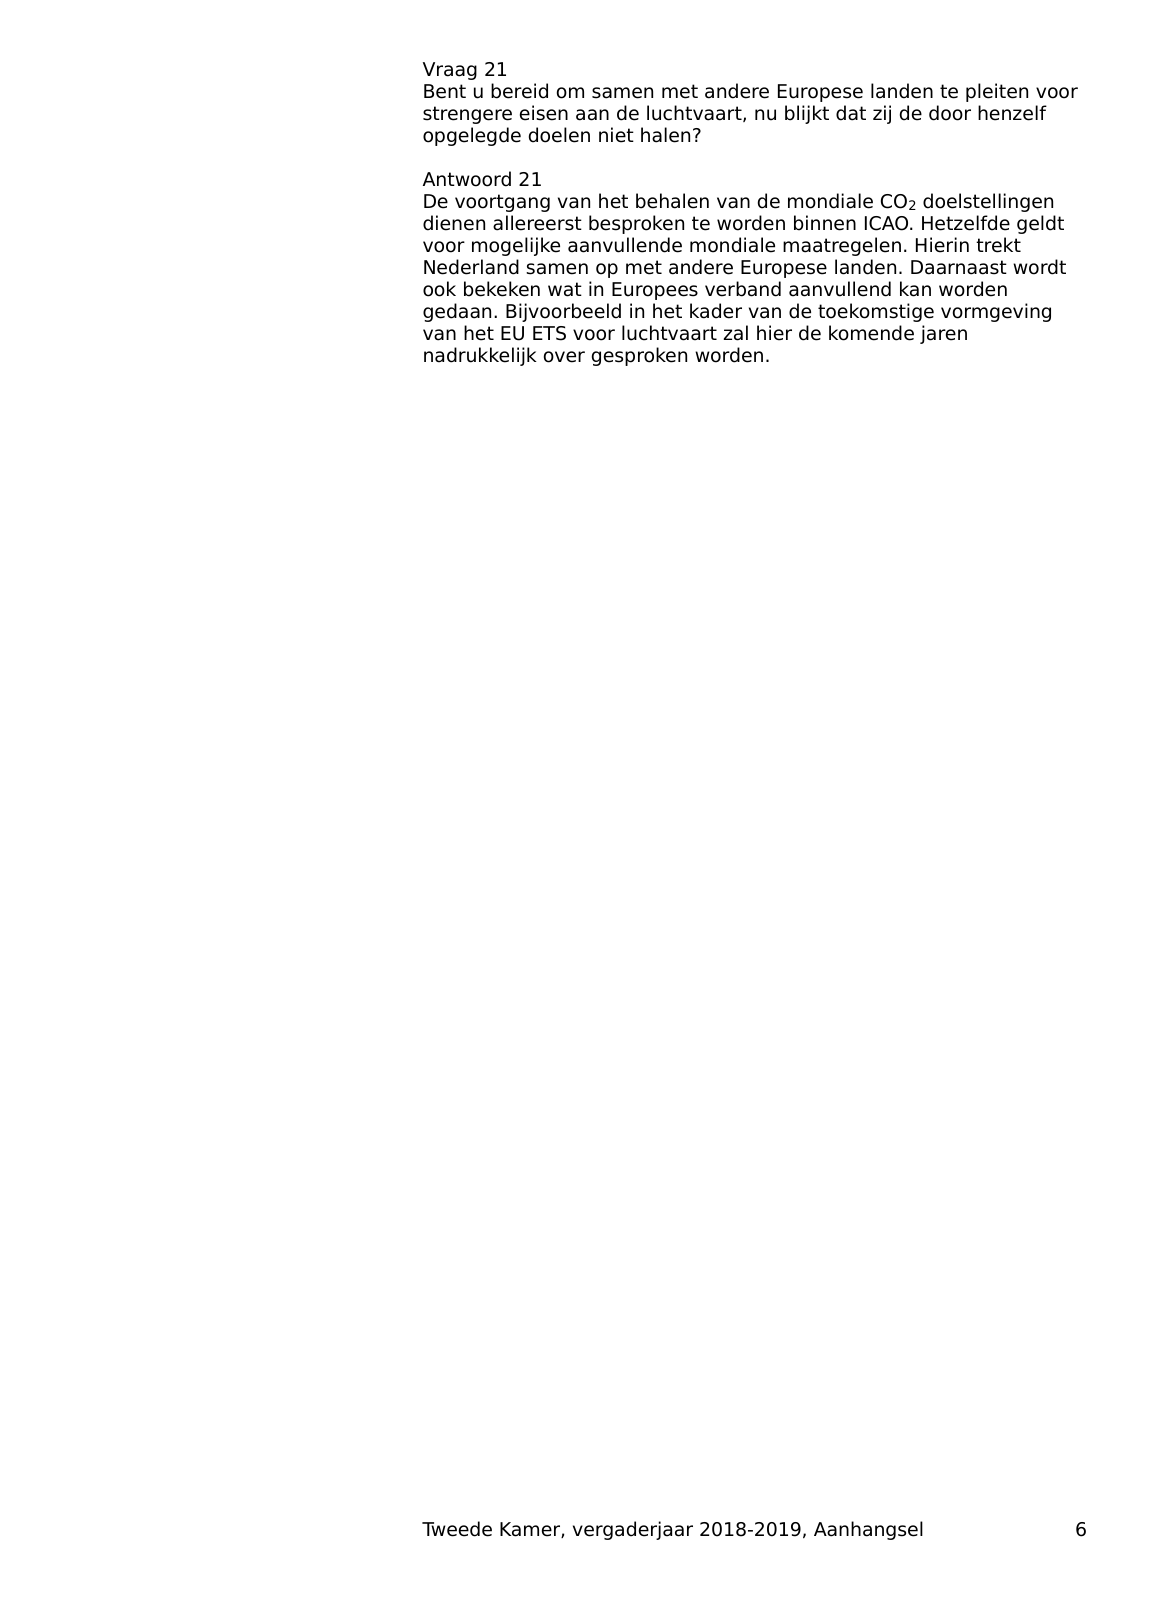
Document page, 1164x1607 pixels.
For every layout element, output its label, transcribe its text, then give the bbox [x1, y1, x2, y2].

text De voortgang van het behalen van de mondiale CO2 doelstellingen dienen allereerst besproken te worden binnen ICAO. Hetzelfde geldt voor mogelijke aanvullende mondiale maatregelen. Hierin trekt Nederland samen op met andere Europese landen. Daarnaast wordt ook bekeken wat in Europees verband aanvullend kan worden gedaan. Bijvoorbeeld in het kader van de toekomstige vormgeving van het EU ETS voor luchtvaart zal hier de komende jaren nadrukkelijk over gesproken worden. [422, 191, 1087, 367]
text Antwoord 21 [422, 169, 1087, 191]
text Bent u bereid om samen met andere Europese landen te pleiten voor strengere eisen aan de luchtvaart, nu blijkt dat zij de door henzelf opgelegde doelen niet halen? [422, 81, 1087, 147]
text Vraag 21 [422, 59, 1087, 81]
